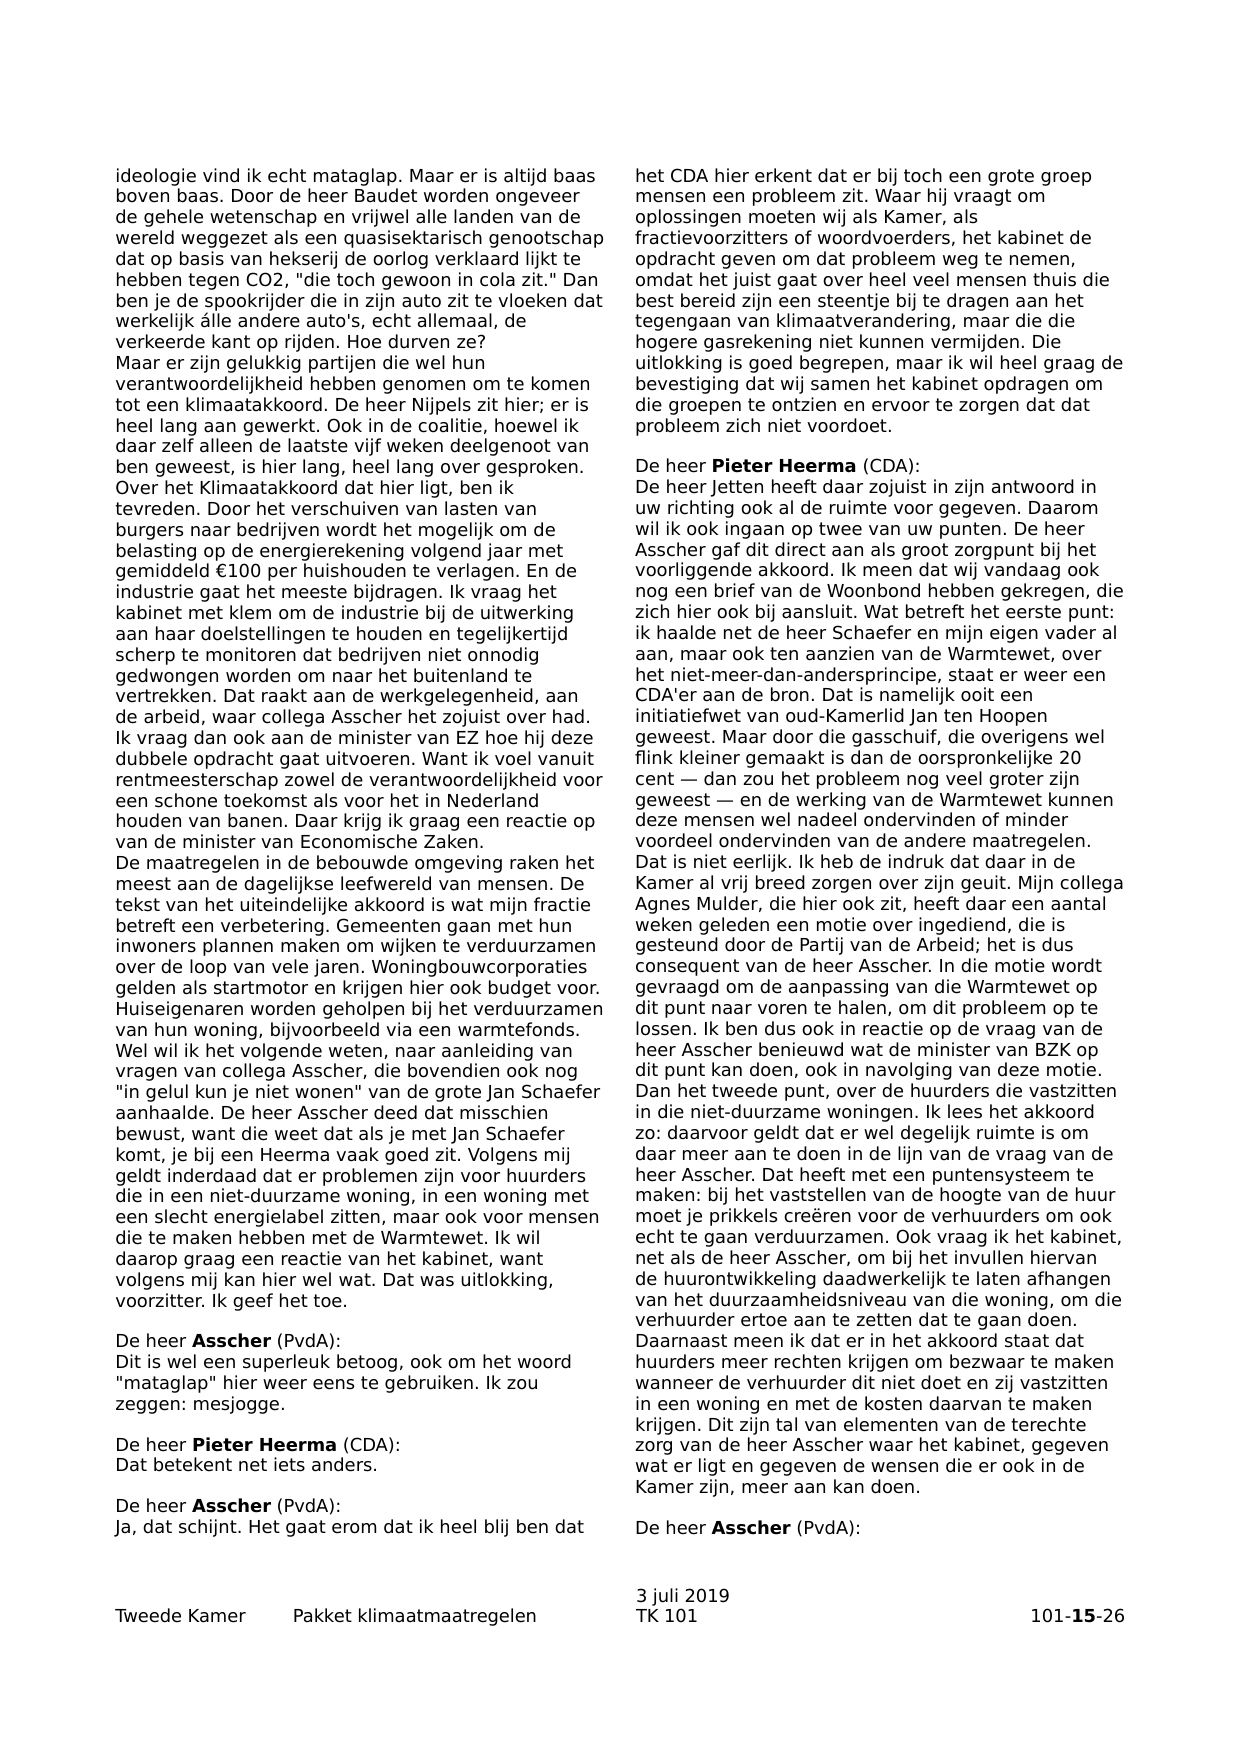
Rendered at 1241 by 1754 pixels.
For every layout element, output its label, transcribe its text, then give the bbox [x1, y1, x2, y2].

text De maatregelen in de bebouwde omgeving raken het meest aan de dagelijkse leefwereld van mensen. De tekst van het uiteindelijke akkoord is wat mijn fractie betreft een verbetering. Gemeenten gaan met hun inwoners plannen maken om wijken te verduurzamen over de loop van vele jaren. Woningbouwcorporaties gelden als startmotor en krijgen hier ook budget voor. Huiseigenaren worden geholpen bij het verduurzamen van hun woning, bijvoorbeeld via een warmtefonds. [115, 853, 605, 1040]
text Wel wil ik het volgende weten, naar aanleiding van vragen van collega Asscher, die bovendien ook nog "in gelul kun je niet wonen" van de grote Jan Schaefer aanhaalde. De heer Asscher deed dat misschien bewust, want die weet dat als je met Jan Schaefer komt, je bij een Heerma vaak goed zit. Volgens mij geldt inderdaad dat er problemen zijn voor huurders die in een niet-duurzame woning, in een woning met een slecht energielabel zitten, maar ook voor mensen die te maken hebben met de Warmtewet. Ik wil daarop graag een reactie van het kabinet, want volgens mij kan hier wel wat. Dat was uitlokking, voorzitter. Ik geef het toe. [115, 1040, 605, 1311]
text De heer Asscher (PvdA): [635, 1518, 1125, 1538]
text De heer Asscher (PvdA): [115, 1331, 605, 1352]
text De heer Asscher (PvdA): [115, 1496, 605, 1517]
text Dat betekent net iets anders. [115, 1455, 605, 1476]
text De heer Pieter Heerma (CDA): [115, 1434, 605, 1455]
text Dan het tweede punt, over de huurders die vastzitten in die niet-duurzame woningen. Ik lees het akkoord zo: daarvoor geldt dat er wel degelijk ruimte is om daar meer aan te doen in de lijn van de vraag van de heer Asscher. Dat heeft met een puntensysteem te maken: bij het vaststellen van de hoogte van de huur moet je prikkels creëren voor de verhuurders om ook echt te gaan verduurzamen. Ook vraag ik het kabinet, net als de heer Asscher, om bij het invullen hiervan de huurontwikkeling daadwerkelijk te laten afhangen van het duurzaamheidsniveau van die woning, om die verhuurder ertoe aan te zetten dat te gaan doen. Daarnaast meen ik dat er in het akkoord staat dat huurders meer rechten krijgen om bezwaar te maken wanneer de verhuurder dit niet doet en zij vastzitten in een woning en met de kosten daarvan te maken krijgen. Dit zijn tal van elementen van de terechte zorg van de heer Asscher waar het kabinet, gegeven wat er ligt en gegeven de wensen die er ook in de Kamer zijn, meer aan kan doen. [635, 1081, 1125, 1498]
text ideologie vind ik echt mataglap. Maar er is altijd baas boven baas. Door de heer Baudet worden ongeveer de gehele wetenschap en vrijwel alle landen van de wereld weggezet als een quasisektarisch genootschap dat op basis van hekserij de oorlog verklaard lijkt te hebben tegen CO2, "die toch gewoon in cola zit." Dan ben je de spookrijder die in zijn auto zit te vloeken dat werkelijk álle andere auto's, echt allemaal, de verkeerde kant op rijden. Hoe durven ze? [115, 165, 605, 353]
text De heer Pieter Heerma (CDA): [635, 456, 1125, 477]
text Maar er zijn gelukkig partijen die wel hun verantwoordelijkheid hebben genomen om te komen tot een klimaatakkoord. De heer Nijpels zit hier; er is heel lang aan gewerkt. Ook in de coalitie, hoewel ik daar zelf alleen de laatste vijf weken deelgenoot van ben geweest, is hier lang, heel lang over gesproken. Over het Klimaatakkoord dat hier ligt, ben ik tevreden. Door het verschuiven van lasten van burgers naar bedrijven wordt het mogelijk om de belasting op de energierekening volgend jaar met gemiddeld €100 per huishouden te verlagen. En de industrie gaat het meeste bijdragen. Ik vraag het kabinet met klem om de industrie bij de uitwerking aan haar doelstellingen te houden en tegelijkertijd scherp te monitoren dat bedrijven niet onnodig gedwongen worden om naar het buitenland te vertrekken. Dat raakt aan de werkgelegenheid, aan de arbeid, waar collega Asscher het zojuist over had. Ik vraag dan ook aan de minister van EZ hoe hij deze dubbele opdracht gaat uitvoeren. Want ik voel vanuit rentmeesterschap zowel de verantwoordelijkheid voor een schone toekomst als voor het in Nederland houden van banen. Daar krijg ik graag een reactie op van de minister van Economische Zaken. [115, 353, 605, 853]
text De heer Jetten heeft daar zojuist in zijn antwoord in uw richting ook al de ruimte voor gegeven. Daarom wil ik ook ingaan op twee van uw punten. De heer Asscher gaf dit direct aan als groot zorgpunt bij het voorliggende akkoord. Ik meen dat wij vandaag ook nog een brief van de Woonbond hebben gekregen, die zich hier ook bij aansluit. Wat betreft het eerste punt: ik haalde net de heer Schaefer en mijn eigen vader al aan, maar ook ten aanzien van de Warmtewet, over het niet-meer-dan-andersprincipe, staat er weer een CDA'er aan de bron. Dat is namelijk ooit een initiatiefwet van oud-Kamerlid Jan ten Hoopen geweest. Maar door die gasschuif, die overigens wel flink kleiner gemaakt is dan de oorspronkelijke 20 cent — dan zou het probleem nog veel groter zijn geweest — en de werking van de Warmtewet kunnen deze mensen wel nadeel ondervinden of minder voordeel ondervinden van de andere maatregelen. Dat is niet eerlijk. Ik heb de indruk dat daar in de Kamer al vrij breed zorgen over zijn geuit. Mijn collega Agnes Mulder, die hier ook zit, heeft daar een aantal weken geleden een motie over ingediend, die is gesteund door de Partij van de Arbeid; het is dus consequent van de heer Asscher. In die motie wordt gevraagd om de aanpassing van die Warmtewet op dit punt naar voren te halen, om dit probleem op te lossen. Ik ben dus ook in reactie op de vraag van de heer Asscher benieuwd wat de minister van BZK op dit punt kan doen, ook in navolging van deze motie. [635, 477, 1125, 1081]
text het CDA hier erkent dat er bij toch een grote groep mensen een probleem zit. Waar hij vraagt om oplossingen moeten wij als Kamer, als fractievoorzitters of woordvoerders, het kabinet de opdracht geven om dat probleem weg te nemen, omdat het juist gaat over heel veel mensen thuis die best bereid zijn een steentje bij te dragen aan het tegengaan van klimaatverandering, maar die die hogere gasrekening niet kunnen vermijden. Die uitlokking is goed begrepen, maar ik wil heel graag de bevestiging dat wij samen het kabinet opdragen om die groepen te ontzien en ervoor te zorgen dat dat probleem zich niet voordoet. [635, 165, 1125, 436]
text Ja, dat schijnt. Het gaat erom dat ik heel blij ben dat [115, 1517, 605, 1537]
text Dit is wel een superleuk betoog, ook om het woord "mataglap" hier weer eens te gebruiken. Ik zou zeggen: mesjogge. [115, 1352, 605, 1414]
